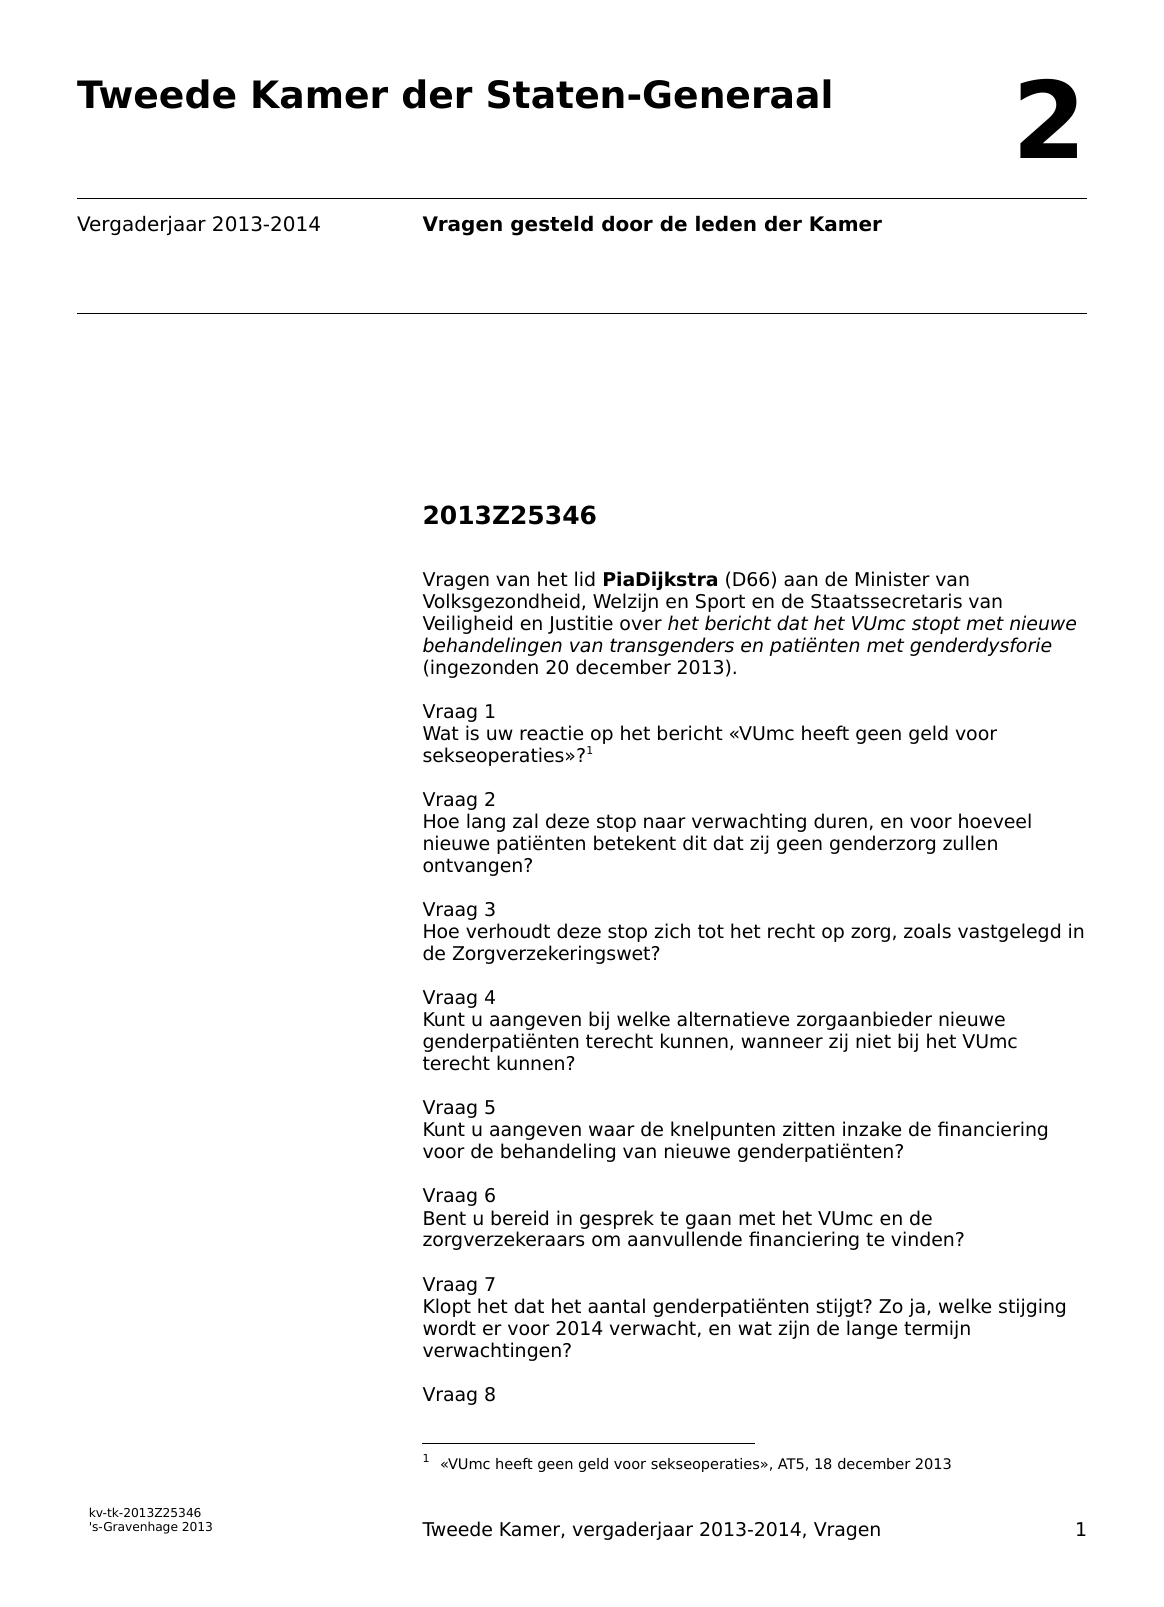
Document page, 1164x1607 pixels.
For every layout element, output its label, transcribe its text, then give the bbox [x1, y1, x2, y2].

text Vraag 2 [422, 789, 1087, 811]
text Klopt het dat het aantal genderpatiënten stijgt? Zo ja, welke stijging wordt er voor 2014 verwacht, en wat zijn de lange termijn verwachtingen? [422, 1296, 1087, 1361]
text Vraag 8 [422, 1384, 1087, 1406]
text Vraag 5 [422, 1097, 1087, 1119]
text Bent u bereid in gesprek te gaan met het VUmc en de zorgverzekeraars om aanvullende financiering te vinden? [422, 1207, 1087, 1251]
text 's-Gravenhage 2013 [88, 1520, 323, 1534]
table_header 2 [886, 59, 1087, 198]
text Kunt u aangeven bij welke alternatieve zorgaanbieder nieuwe genderpatiënten terecht kunnen, wanneer zij niet bij het VUmc terecht kunnen? [422, 1009, 1087, 1075]
text Hoe lang zal deze stop naar verwachting duren, en voor hoeveel nieuwe patiënten betekent dit dat zij geen genderzorg zullen ontvangen? [422, 811, 1087, 877]
text Wat is uw reactie op het bericht «VUmc heeft geen geld voor sekseoperaties»? [422, 723, 1087, 767]
text Hoe verhoudt deze stop zich tot het recht op zorg, zoals vastgelegd in de Zorgverzekeringswet? [422, 921, 1087, 965]
text Vraag 3 [422, 899, 1087, 921]
table_header Tweede Kamer der Staten-Generaal [77, 59, 886, 198]
text Vraag 4 [422, 987, 1087, 1009]
text «VUmc heeft geen geld voor sekseoperaties», AT5, 18 december 2013 [422, 1452, 1087, 1474]
text Vraag 7 [422, 1273, 1087, 1296]
text kv-tk-2013Z25346 [88, 1506, 323, 1520]
text Kunt u aangeven waar de knelpunten zitten inzake de financiering voor de behandeling van nieuwe genderpatiënten? [422, 1119, 1087, 1163]
text Vragen van het lid PiaDijkstra (D66) aan de Minister van Volksgezondheid, Welzijn en Sport en de Staatssecretaris van Veiligheid en Justitie over het bericht dat het VUmc stopt met nieuwe behandelingen van transgenders en patiënten met genderdysforie (ingezonden 20 december 2013). [422, 569, 1087, 679]
table_cell Vergaderjaar 2013-2014 [77, 199, 422, 313]
text 2013Z25346 [422, 501, 1087, 531]
text Vraag 1 [422, 701, 1087, 723]
table_cell Vragen gesteld door de leden der Kamer [422, 199, 1087, 313]
text Vraag 6 [422, 1185, 1087, 1207]
